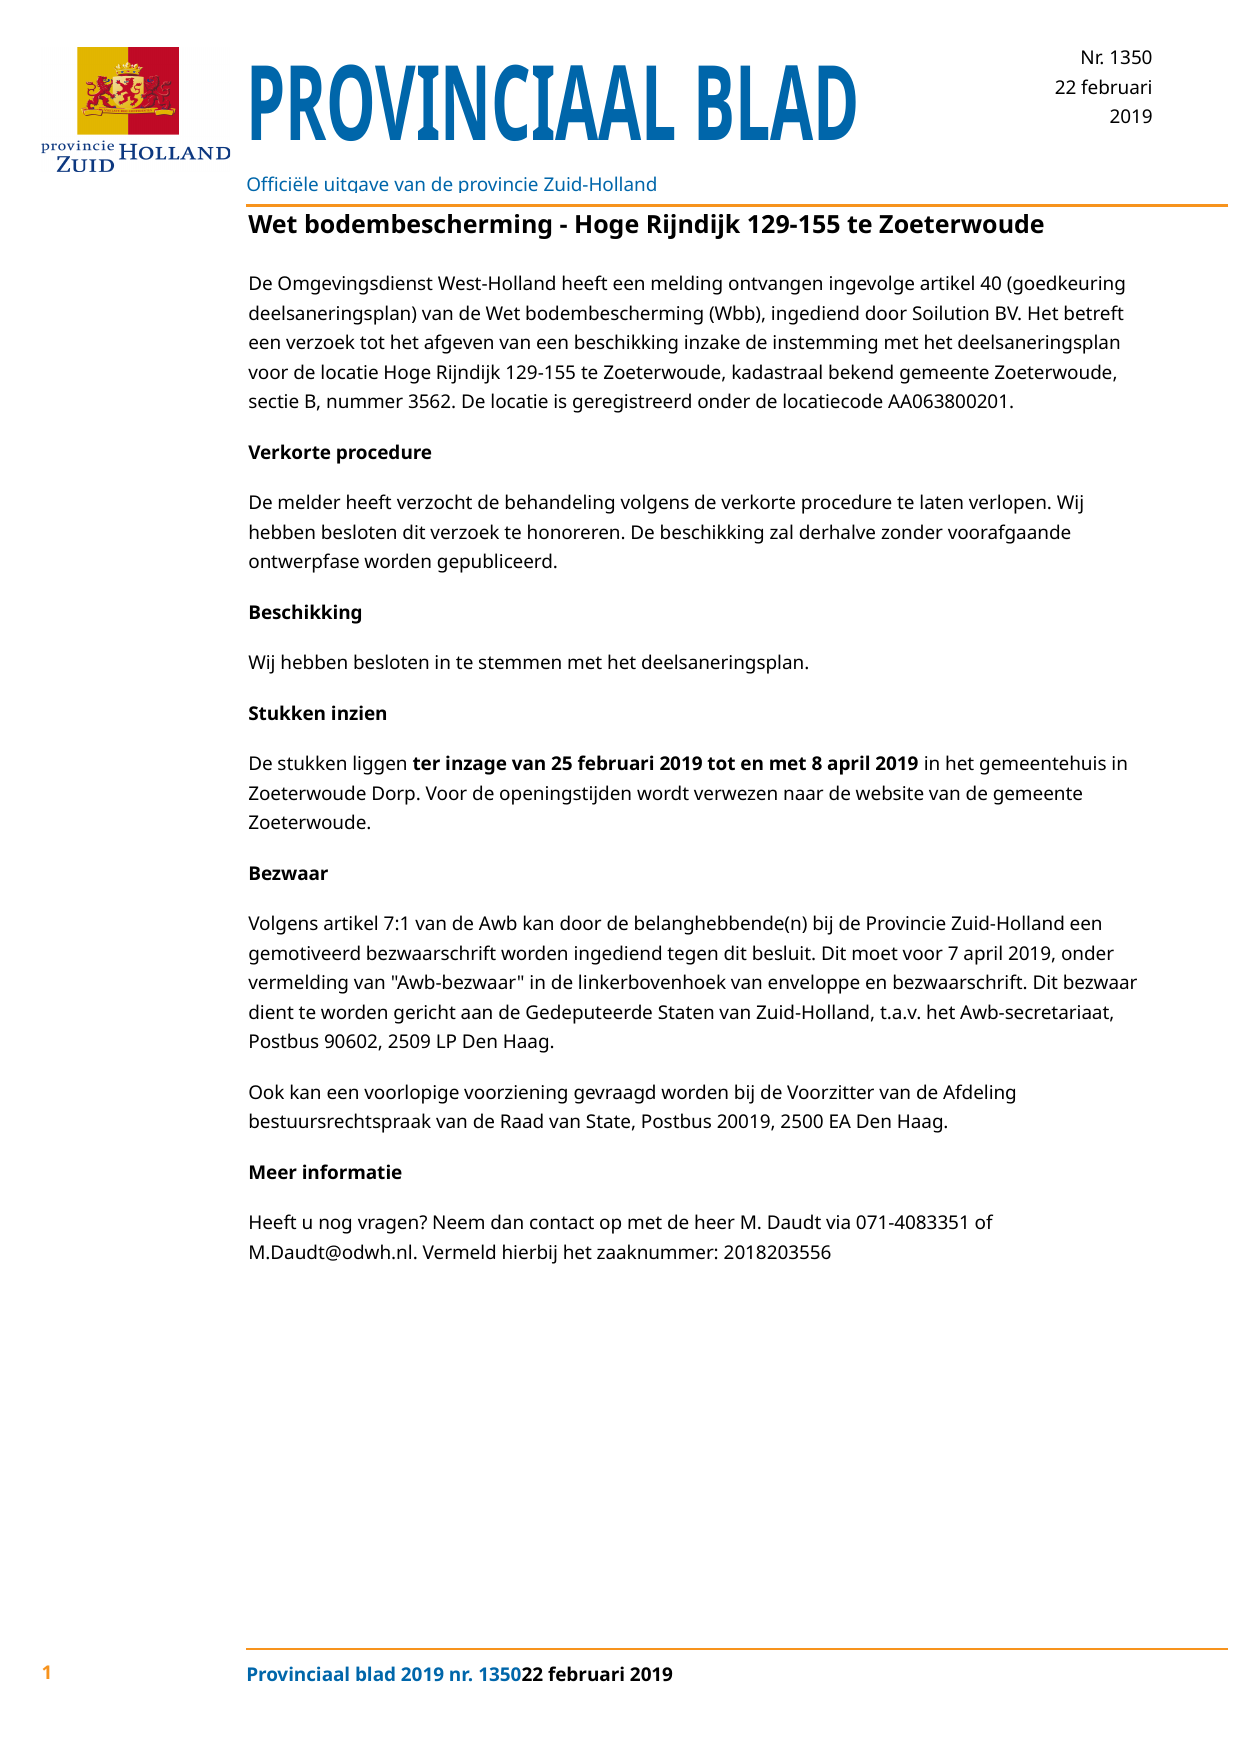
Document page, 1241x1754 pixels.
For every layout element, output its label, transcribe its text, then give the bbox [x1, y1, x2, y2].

text Bezwaar [248, 860, 1152, 886]
text Heeft u nog vragen? Neem dan contact op met de heer M. Daudt via 071-4083351 of M.Daudt@odwh.nl. Vermeld hierbij het zaaknummer: 2018203556 [248, 1209, 1152, 1265]
text Wet bodembescherming - Hoge Rijndijk 129-155 te Zoeterwoude [248, 207, 1152, 241]
text Volgens artikel 7:1 van de Awb kan door de belanghebbende(n) bij de Provincie Zuid-Holland een gemotiveerd bezwaarschrift worden ingediend tegen dit besluit. Dit moet voor 7 april 2019, onder vermelding van "Awb-bezwaar" in de linkerbovenhoek van enveloppe en bezwaarschrift. Dit bezwaar dient te worden gericht aan de Gedeputeerde Staten van Zuid-Holland, t.a.v. het Awb-secretariaat, Postbus 90602, 2509 LP Den Haag. [248, 910, 1152, 1054]
text De melder heeft verzocht de behandeling volgens de verkorte procedure te laten verlopen. Wij hebben besloten dit verzoek te honoreren. De beschikking zal derhalve zonder voorafgaande ontwerpfase worden gepubliceerd. [248, 489, 1152, 574]
text De Omgevingsdienst West-Holland heeft een melding ontvangen ingevolge artikel 40 (goedkeuring deelsaneringsplan) van de Wet bodembescherming (Wbb), ingediend door Soilution BV. Het betreft een verzoek tot het afgeven van een beschikking inzake de instemming met het deelsaneringsplan voor de locatie Hoge Rijndijk 129-155 te Zoeterwoude, kadastraal bekend gemeente Zoeterwoude, sectie B, nummer 3562. De locatie is geregistreerd onder de locatiecode AA063800201. [248, 270, 1152, 414]
text De stukken liggen ter inzage van 25 februari 2019 tot en met 8 april 2019 in het gemeentehuis in Zoeterwoude Dorp. Voor de openingstijden wordt verwezen naar de website van de gemeente Zoeterwoude. [248, 750, 1152, 835]
text Wij hebben besloten in te stemmen met het deelsaneringsplan. [248, 649, 1152, 675]
picture [41, 47, 231, 172]
text Meer informatie [248, 1159, 1152, 1185]
text Ook kan een voorlopige voorziening gevraagd worden bij de Voorzitter van de Afdeling bestuursrechtspraak van de Raad van State, Postbus 20019, 2500 EA Den Haag. [248, 1079, 1152, 1134]
text Beschikking [248, 599, 1152, 625]
text Verkorte procedure [248, 439, 1152, 465]
text Stukken inzien [248, 700, 1152, 726]
